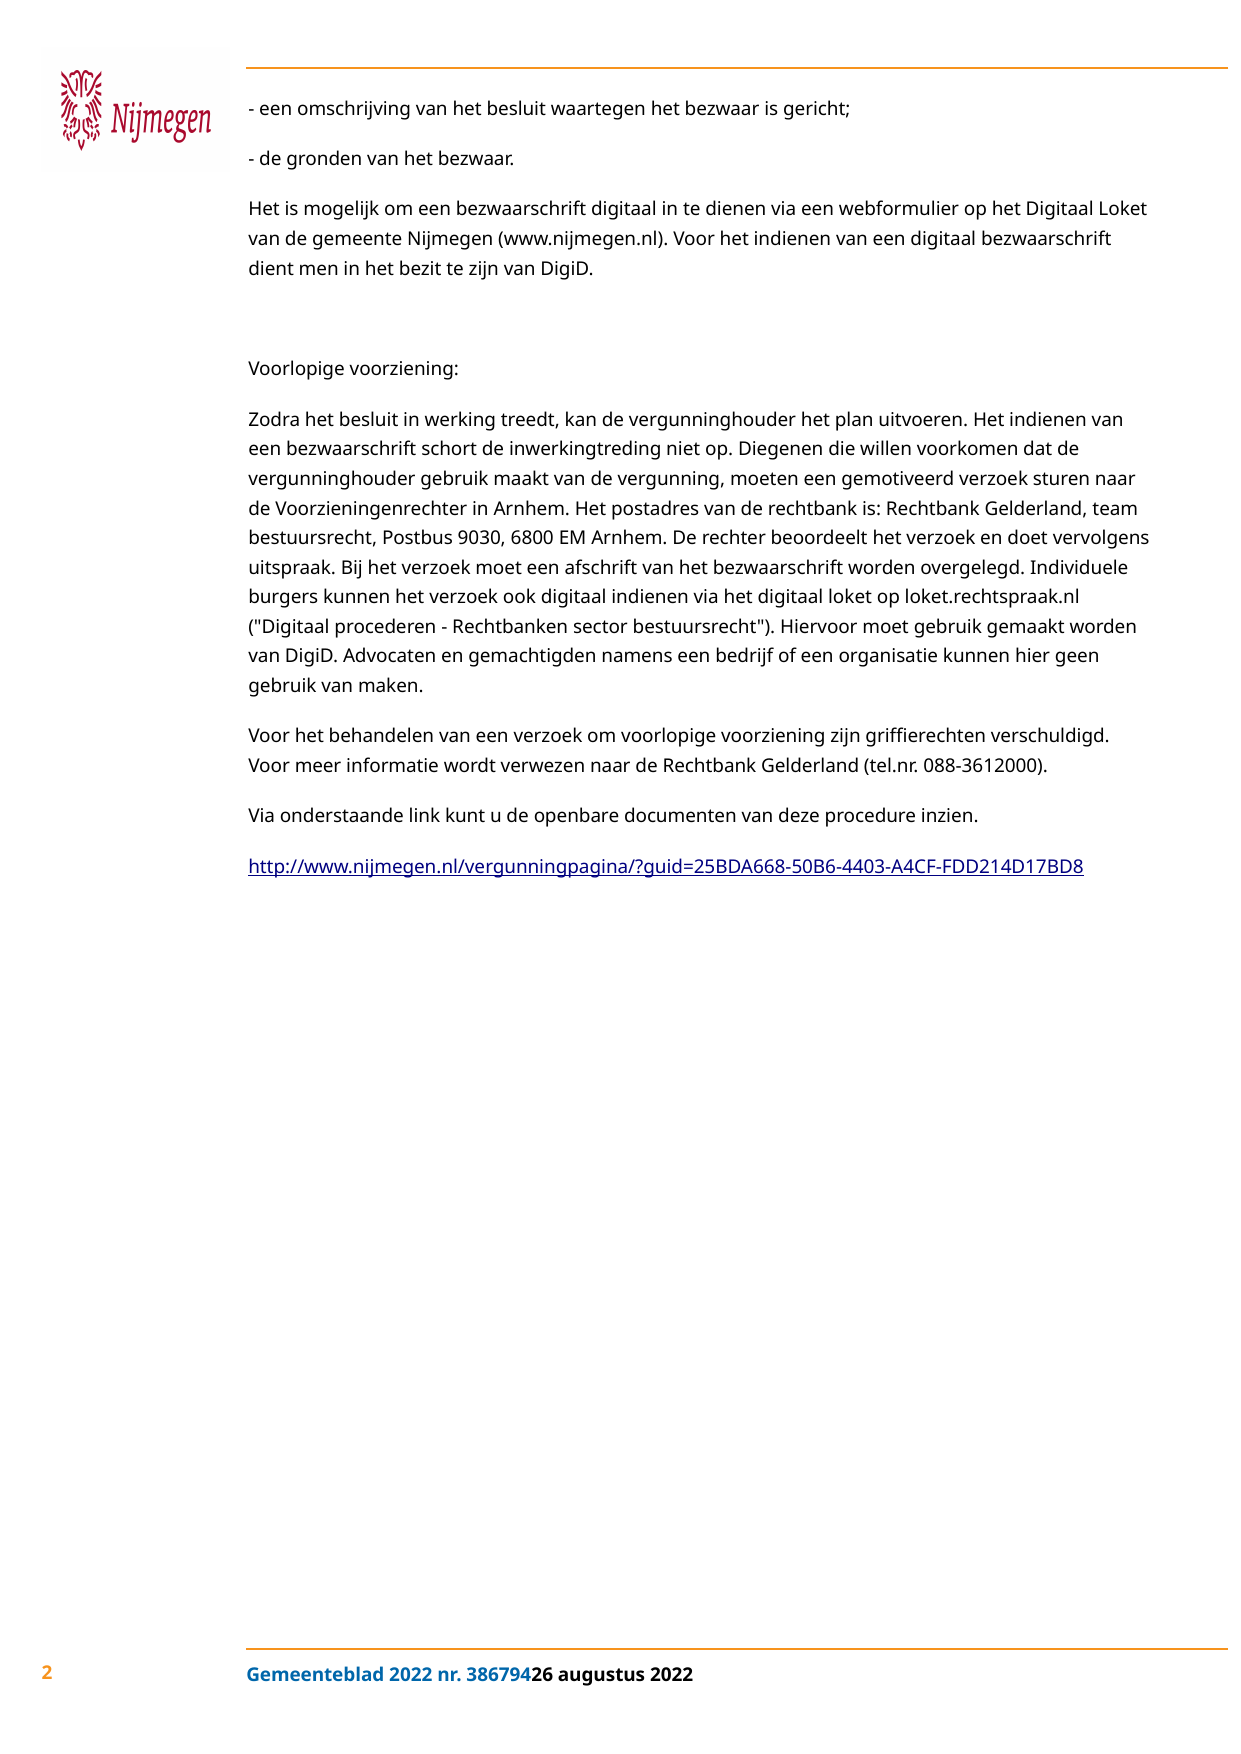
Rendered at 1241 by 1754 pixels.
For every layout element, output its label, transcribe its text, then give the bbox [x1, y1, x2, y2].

text Voor het behandelen van een verzoek om voorlopige voorziening zijn griffierechten verschuldigd. Voor meer informatie wordt verwezen naar de Rechtbank Gelderland (tel.nr. 088-3612000). [248, 723, 1152, 778]
text Via onderstaande link kunt u de openbare documenten van deze procedure inzien. [248, 803, 1152, 828]
text - de gronden van het bezwaar. [248, 145, 1152, 171]
text - een omschrijving van het besluit waartegen het bezwaar is gericht; [248, 95, 1152, 121]
picture [41, 47, 231, 172]
text Het is mogelijk om een bezwaarschrift digitaal in te dienen via een webformulier op het Digitaal Loket van de gemeente Nijmegen (www.nijmegen.nl). Voor het indienen van een digitaal bezwaarschrift dient men in het bezit te zijn van DigiD. [248, 196, 1152, 281]
text Zodra het besluit in werking treedt, kan de vergunninghouder het plan uitvoeren. Het indienen van een bezwaarschrift schort de inwerkingtreding niet op. Diegenen die willen voorkomen dat de vergunninghouder gebruik maakt van de vergunning, moeten een gemotiveerd verzoek sturen naar de Voorzieningenrechter in Arnhem. Het postadres van de rechtbank is: Rechtbank Gelderland, team bestuursrecht, Postbus 9030, 6800 EM Arnhem. De rechter beoordeelt het verzoek en doet vervolgens uitspraak. Bij het verzoek moet een afschrift van het bezwaarschrift worden overgelegd. Individuele burgers kunnen het verzoek ook digitaal indienen via het digitaal loket op loket.rechtspraak.nl ("Digitaal procederen - Rechtbanken sector bestuursrecht"). Hiervoor moet gebruik gemaakt worden van DigiD. Advocaten en gemachtigden namens een bedrijf of een organisatie kunnen hier geen gebruik van maken. [248, 406, 1152, 698]
text Voorlopige voorziening: [248, 356, 1152, 381]
text http://www.nijmegen.nl/vergunningpagina/?guid=25BDA668-50B6-4403-A4CF-FDD214D17BD8 [248, 853, 1152, 879]
